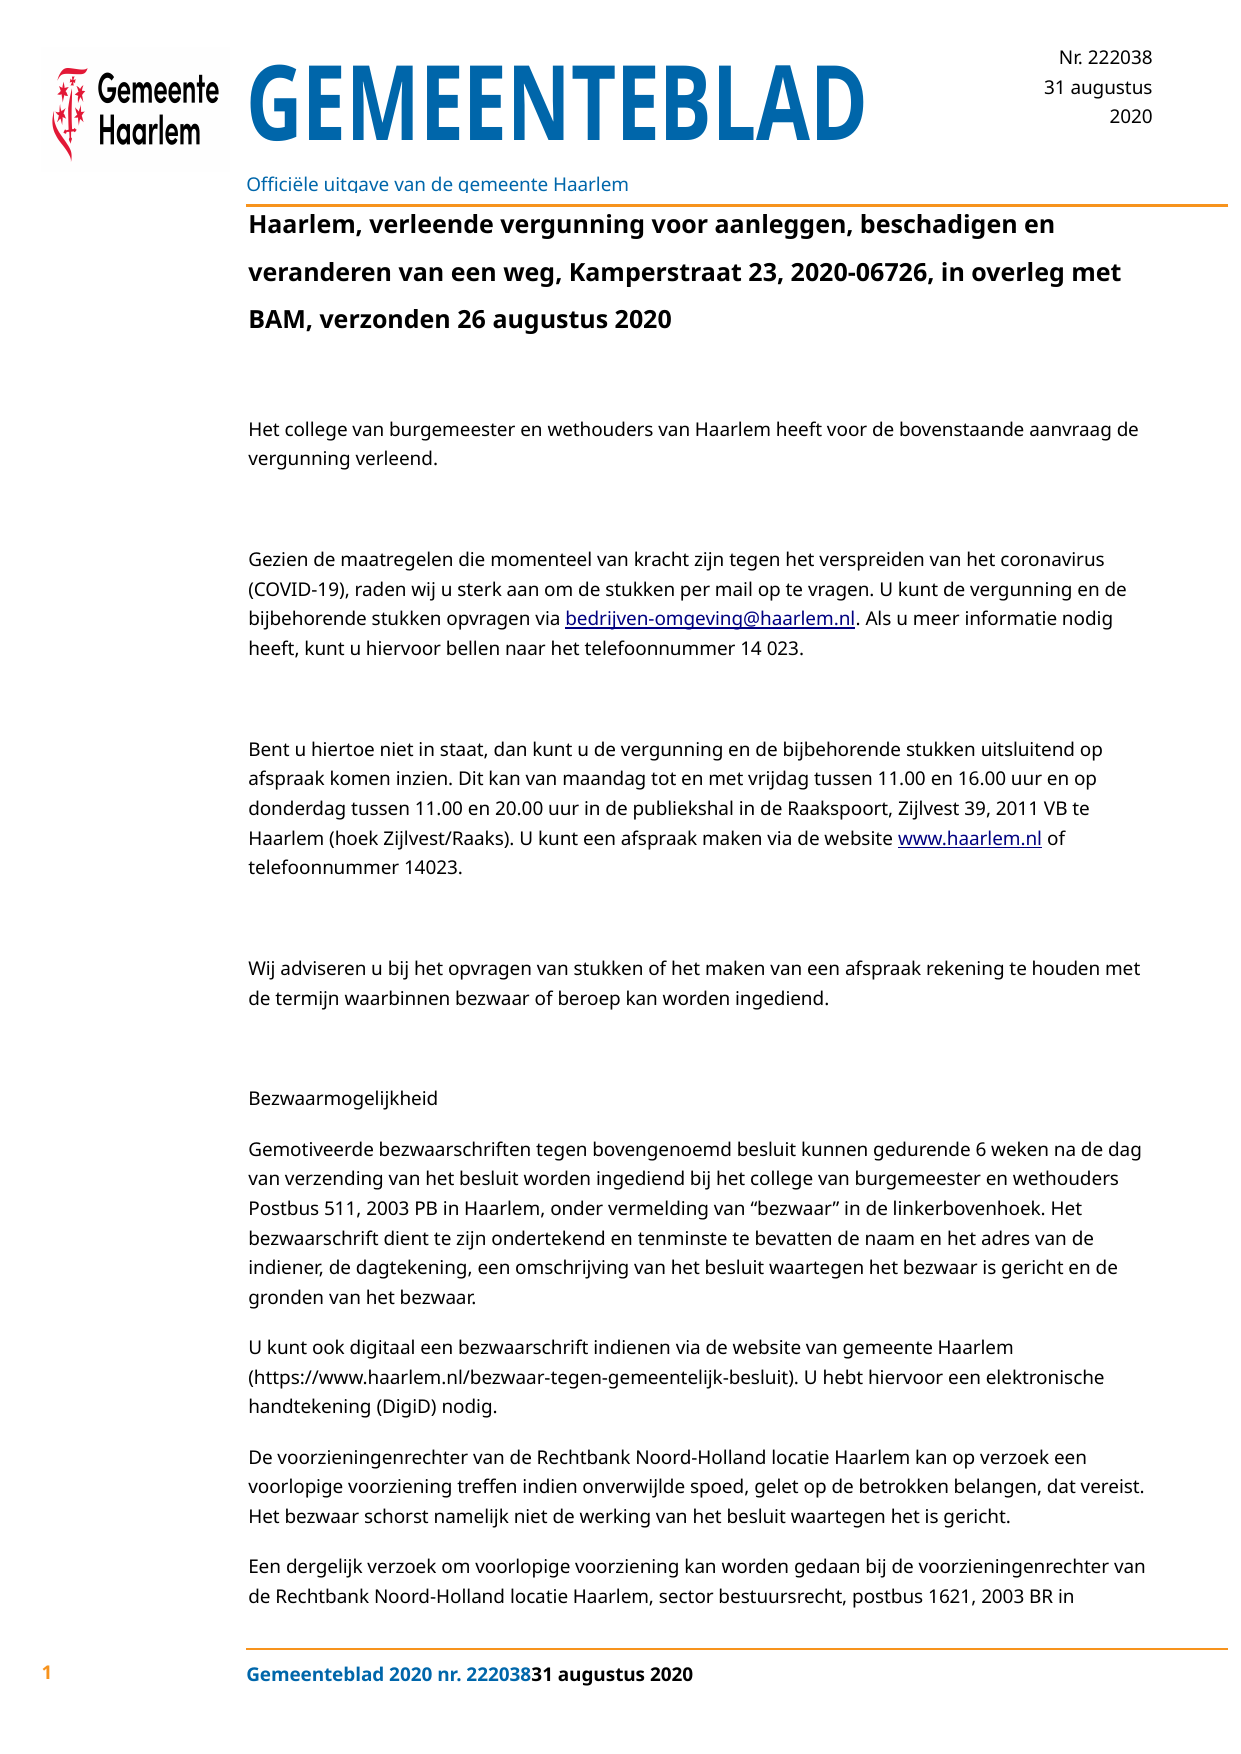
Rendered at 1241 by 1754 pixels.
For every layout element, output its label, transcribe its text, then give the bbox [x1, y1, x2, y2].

text De voorzieningenrechter van de Rechtbank Noord-Holland locatie Haarlem kan op verzoek een voorlopige voorziening treffen indien onverwijlde spoed, gelet op de betrokken belangen, dat vereist. Het bezwaar schorst namelijk niet de werking van het besluit waartegen het is gericht. [248, 1444, 1152, 1529]
text Gezien de maatregelen die momenteel van kracht zijn tegen het verspreiden van het coronavirus (COVID-19), raden wij u sterk aan om de stukken per mail op te vragen. U kunt de vergunning en de bijbehorende stukken opvragen via bedrijven-omgeving@haarlem.nl. Als u meer informatie nodig heeft, kunt u hiervoor bellen naar het telefoonnummer 14 023. [248, 546, 1152, 661]
text Haarlem, verleende vergunning voor aanleggen, beschadigen en veranderen van een weg, Kamperstraat 23, 2020-06726, in overleg met BAM, verzonden 26 augustus 2020 [248, 207, 1152, 336]
picture [41, 47, 231, 172]
text Bezwaarmogelijkheid [248, 1086, 1152, 1111]
text Bent u hiertoe niet in staat, dan kunt u de vergunning en de bijbehorende stukken uitsluitend op afspraak komen inzien. Dit kan van maandag tot en met vrijdag tussen 11.00 en 16.00 uur en op donderdag tussen 11.00 en 20.00 uur in de publiekshal in de Raakspoort, Zijlvest 39, 2011 VB te Haarlem (hoek Zijlvest/Raaks). U kunt een afspraak maken via de website www.haarlem.nl of telefoonnummer 14023. [248, 736, 1152, 880]
text Het college van burgemeester en wethouders van Haarlem heeft voor de bovenstaande aanvraag de vergunning verleend. [248, 416, 1152, 471]
text Gemotiveerde bezwaarschriften tegen bovengenoemd besluit kunnen gedurende 6 weken na de dag van verzending van het besluit worden ingediend bij het college van burgemeester en wethouders Postbus 511, 2003 PB in Haarlem, onder vermelding van “bezwaar” in de linkerbovenhoek. Het bezwaarschrift dient te zijn ondertekend en tenminste te bevatten de naam en het adres van de indiener, de dagtekening, een omschrijving van het besluit waartegen het bezwaar is gericht en de gronden van het bezwaar. [248, 1136, 1152, 1309]
text Wij adviseren u bij het opvragen van stukken of het maken van een afspraak rekening te houden met de termijn waarbinnen bezwaar of beroep kan worden ingediend. [248, 955, 1152, 1010]
text U kunt ook digitaal een bezwaarschrift indienen via de website van gemeente Haarlem (https://www.haarlem.nl/bezwaar-tegen-gemeentelijk-besluit). U hebt hiervoor een elektronische handtekening (DigiD) nodig. [248, 1334, 1152, 1419]
text Een dergelijk verzoek om voorlopige voorziening kan worden gedaan bij de voorzieningenrechter van de Rechtbank Noord-Holland locatie Haarlem, sector bestuursrecht, postbus 1621, 2003 BR in [248, 1553, 1152, 1609]
